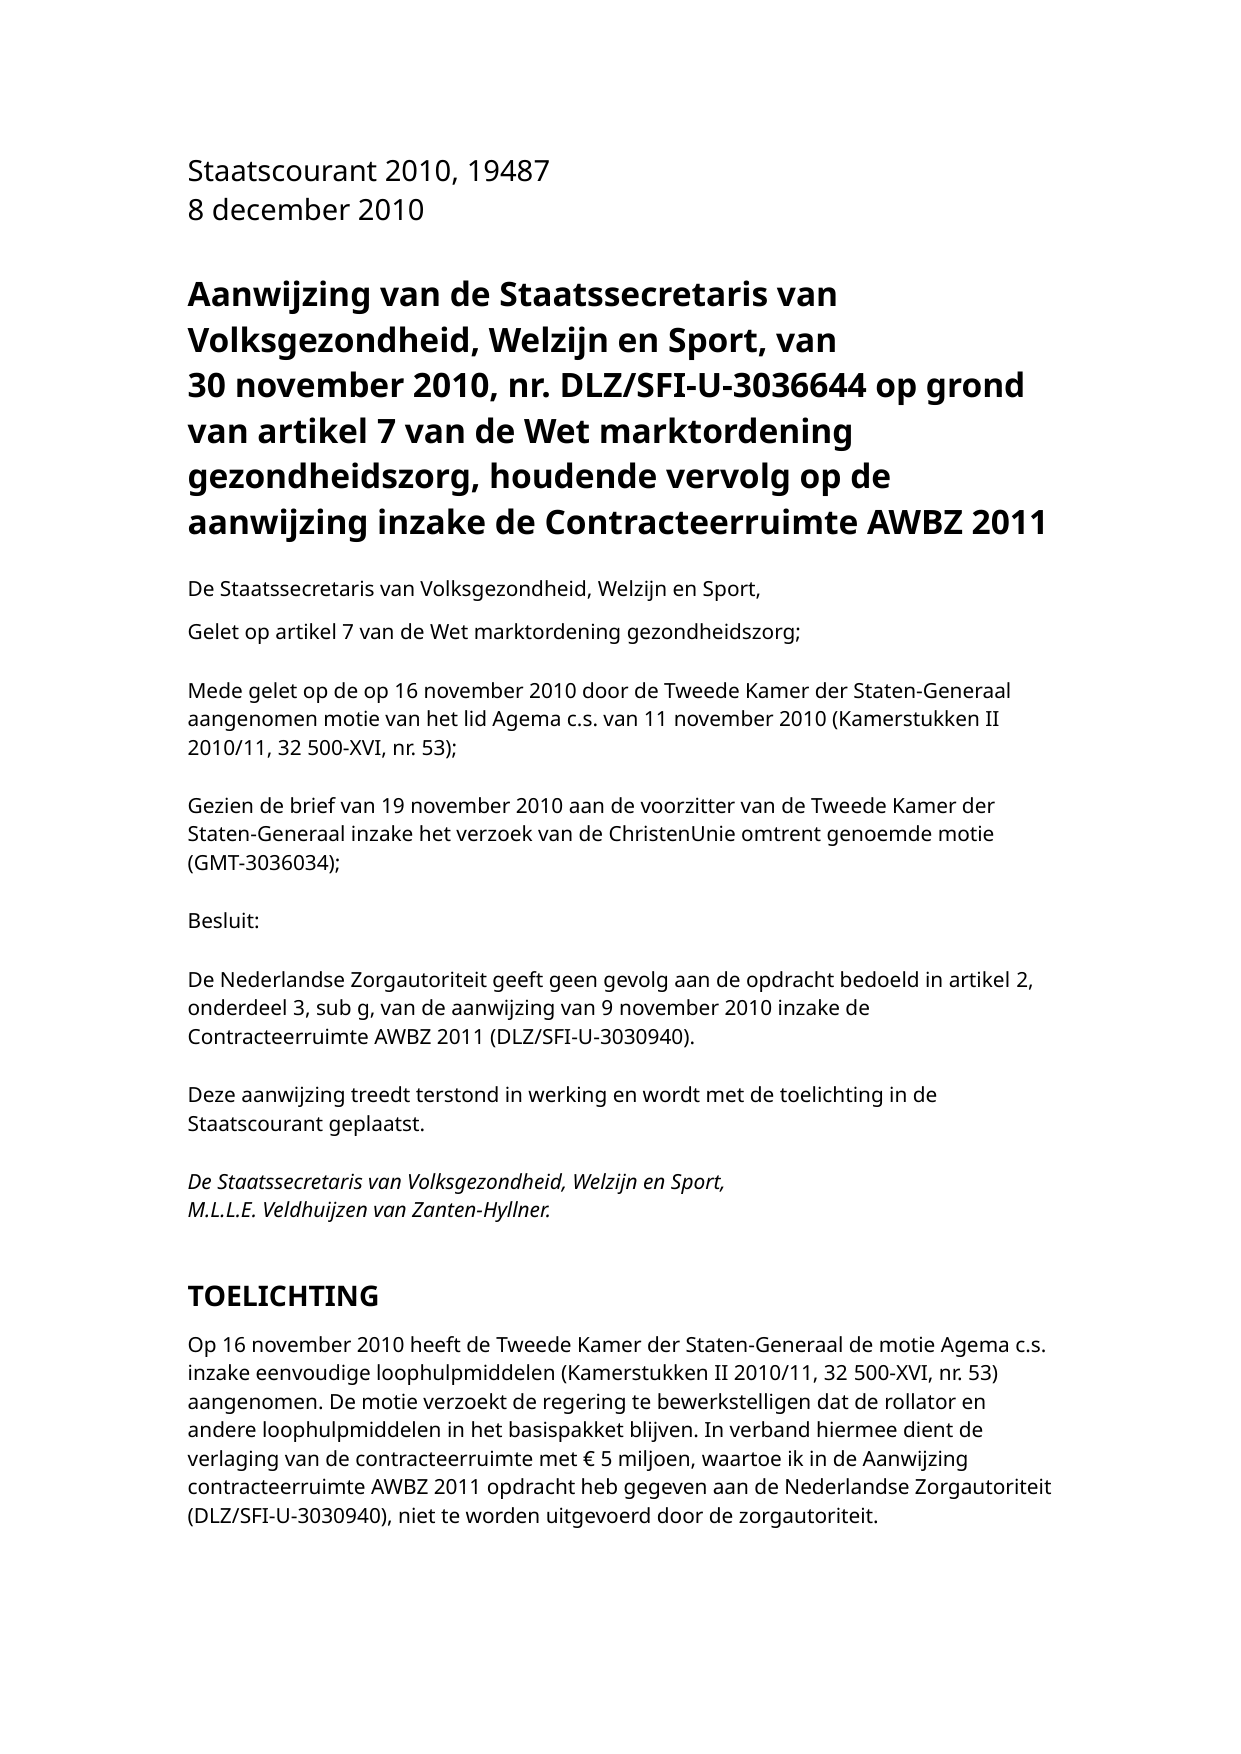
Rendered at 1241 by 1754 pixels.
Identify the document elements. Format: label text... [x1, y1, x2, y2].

text M.L.L.E. Veldhuijzen van Zanten-Hyllner. [187, 1196, 1053, 1224]
text De Nederlandse Zorgautoriteit geeft geen gevolg aan de opdracht bedoeld in artikel 2, onderdeel 3, sub g, van de aanwijzing van 9 november 2010 inzake de Contracteerruimte AWBZ 2011 (DLZ/SFI-U-3030940). [187, 965, 1053, 1050]
text 8 december 2010 [187, 190, 1053, 229]
text De Staatssecretaris van Volksgezondheid, Welzijn en Sport, [187, 1167, 1053, 1196]
text Gezien de brief van 19 november 2010 aan de voorzitter van de Tweede Kamer der Staten-Generaal inzake het verzoek van de ChristenUnie omtrent genoemde motie (GMT-3036034); [187, 791, 1053, 876]
text Deze aanwijzing treedt terstond in werking en wordt met de toelichting in de Staatscourant geplaatst. [187, 1080, 1053, 1137]
text Staatscourant 2010, 19487 [187, 150, 1053, 190]
text De Staatssecretaris van Volksgezondheid, Welzijn en Sport, [187, 574, 1053, 602]
subtitle Aanwijzing van de Staatssecretaris van Volksgezondheid, Welzijn en Sport, van 30 november 2010, nr. DLZ/SFI-U-3036644 op grond van artikel 7 van de Wet marktordening gezondheidszorg, houdende vervolg op de aanwijzing inzake de Contracteerruimte AWBZ 2011 [187, 271, 1053, 544]
text Mede gelet op de op 16 november 2010 door de Tweede Kamer der Staten-Generaal aangenomen motie van het lid Agema c.s. van 11 november 2010 (Kamerstukken II 2010/11, 32 500-XVI, nr. 53); [187, 676, 1053, 761]
text Besluit: [187, 906, 1053, 935]
subtitle TOELICHTING [187, 1276, 1053, 1315]
text Gelet op artikel 7 van de Wet marktordening gezondheidszorg; [187, 617, 1053, 646]
text Op 16 november 2010 heeft de Tweede Kamer der Staten-Generaal de motie Agema c.s. inzake eenvoudige loophulpmiddelen (Kamerstukken II 2010/11, 32 500-XVI, nr. 53) aangenomen. De motie verzoekt de regering te bewerkstelligen dat de rollator en andere loophulpmiddelen in het basispakket blijven. In verband hiermee dient de verlaging van de contracteerruimte met € 5 miljoen, waartoe ik in de Aanwijzing contracteerruimte AWBZ 2011 opdracht heb gegeven aan de Nederlandse Zorgautoriteit (DLZ/SFI-U-3030940), niet te worden uitgevoerd door de zorgautoriteit. [187, 1330, 1053, 1529]
